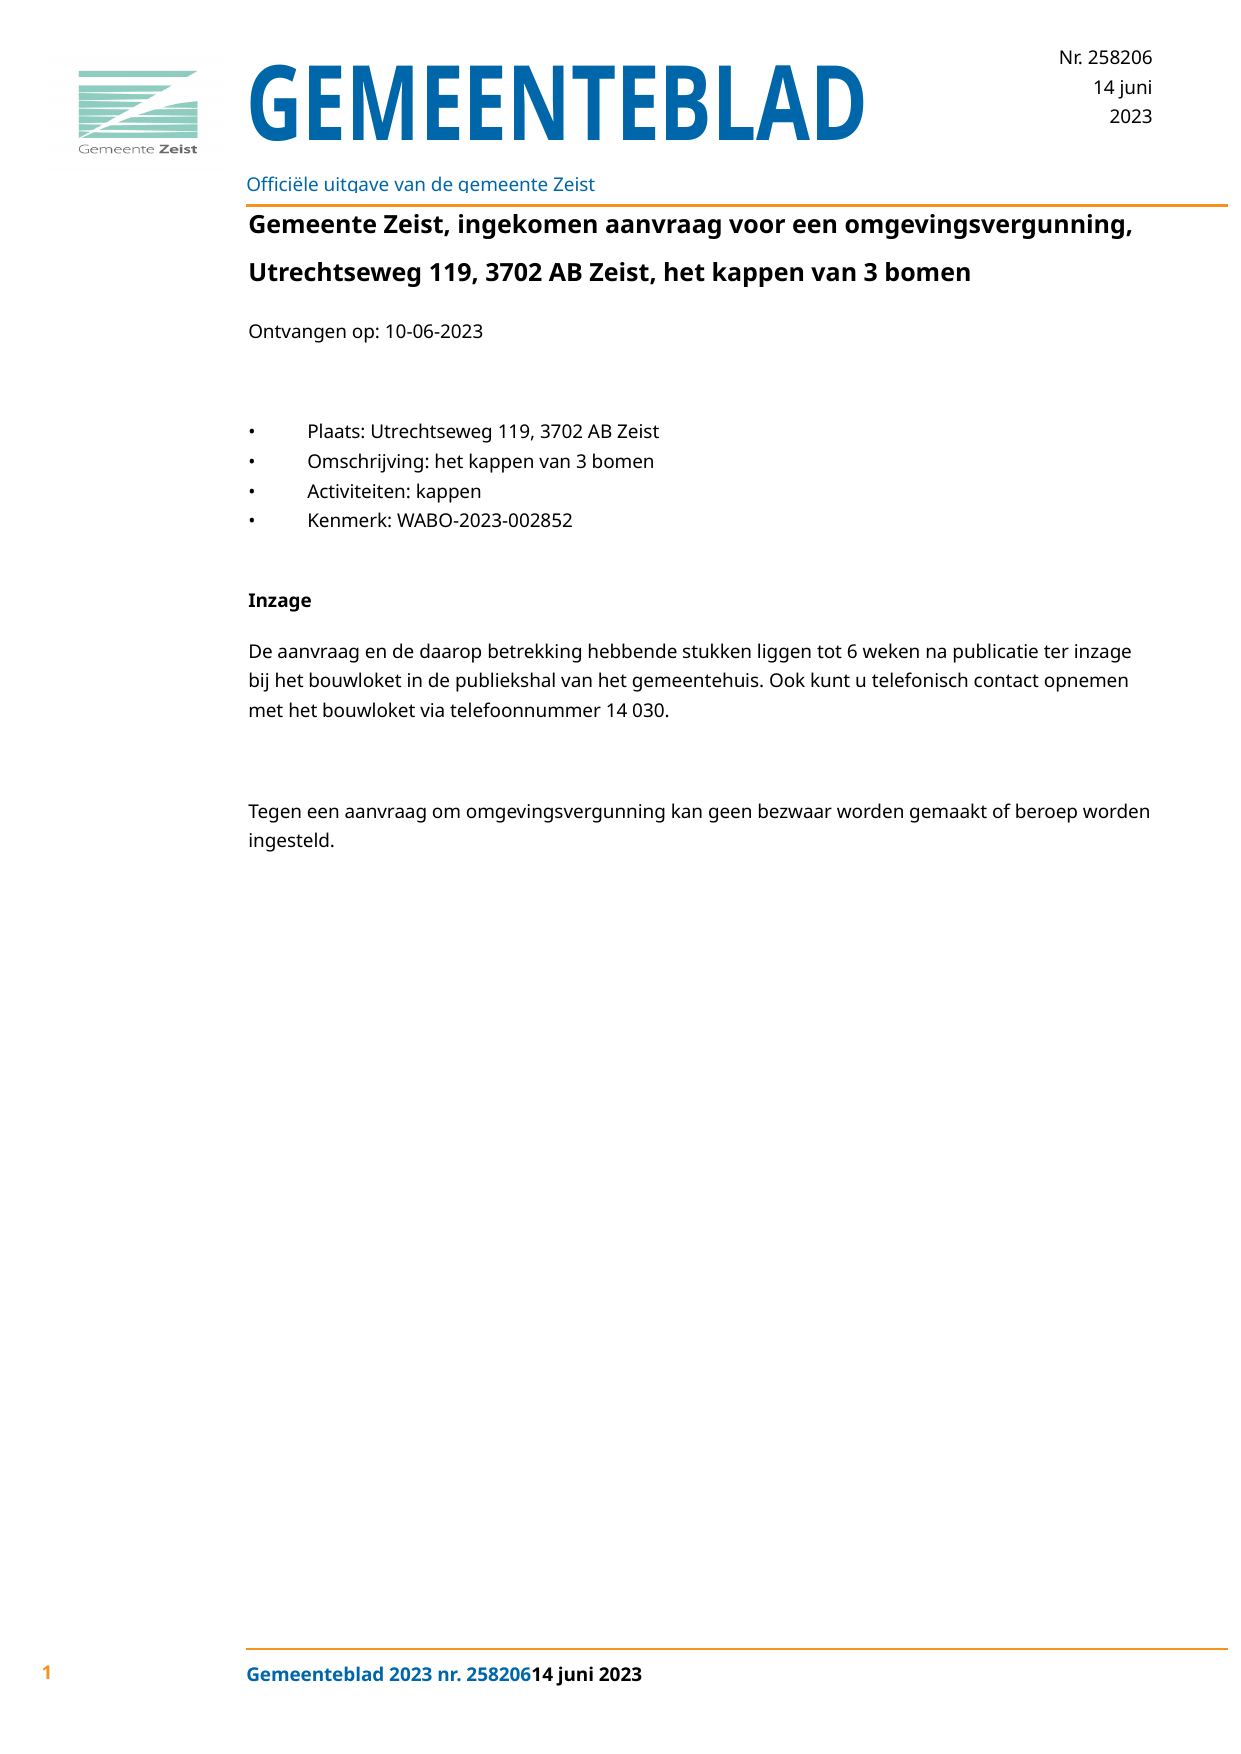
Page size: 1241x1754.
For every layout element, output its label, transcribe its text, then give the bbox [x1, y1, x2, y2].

list Omschrijving: het kappen van 3 bomen [248, 448, 1152, 474]
text De aanvraag en de daarop betrekking hebbende stukken liggen tot 6 weken na publicatie ter inzage bij het bouwloket in de publiekshal van het gemeentehuis. Ook kunt u telefonisch contact opnemen met het bouwloket via telefoonnummer 14 030. [248, 638, 1152, 723]
text Ontvangen op: 10-06-2023 [248, 318, 1152, 344]
text Tegen een aanvraag om omgevingsvergunning kan geen bezwaar worden gemaakt of beroep worden ingesteld. [248, 798, 1152, 853]
picture [41, 47, 231, 172]
text Gemeente Zeist, ingekomen aanvraag voor een omgevingsvergunning, Utrechtseweg 119, 3702 AB Zeist, het kappen van 3 bomen [248, 207, 1152, 288]
text Inzage [248, 587, 1152, 613]
list Kenmerk: WABO-2023-002852 [248, 507, 1152, 533]
list Plaats: Utrechtseweg 119, 3702 AB Zeist [248, 419, 1152, 444]
list Activiteiten: kappen [248, 478, 1152, 504]
